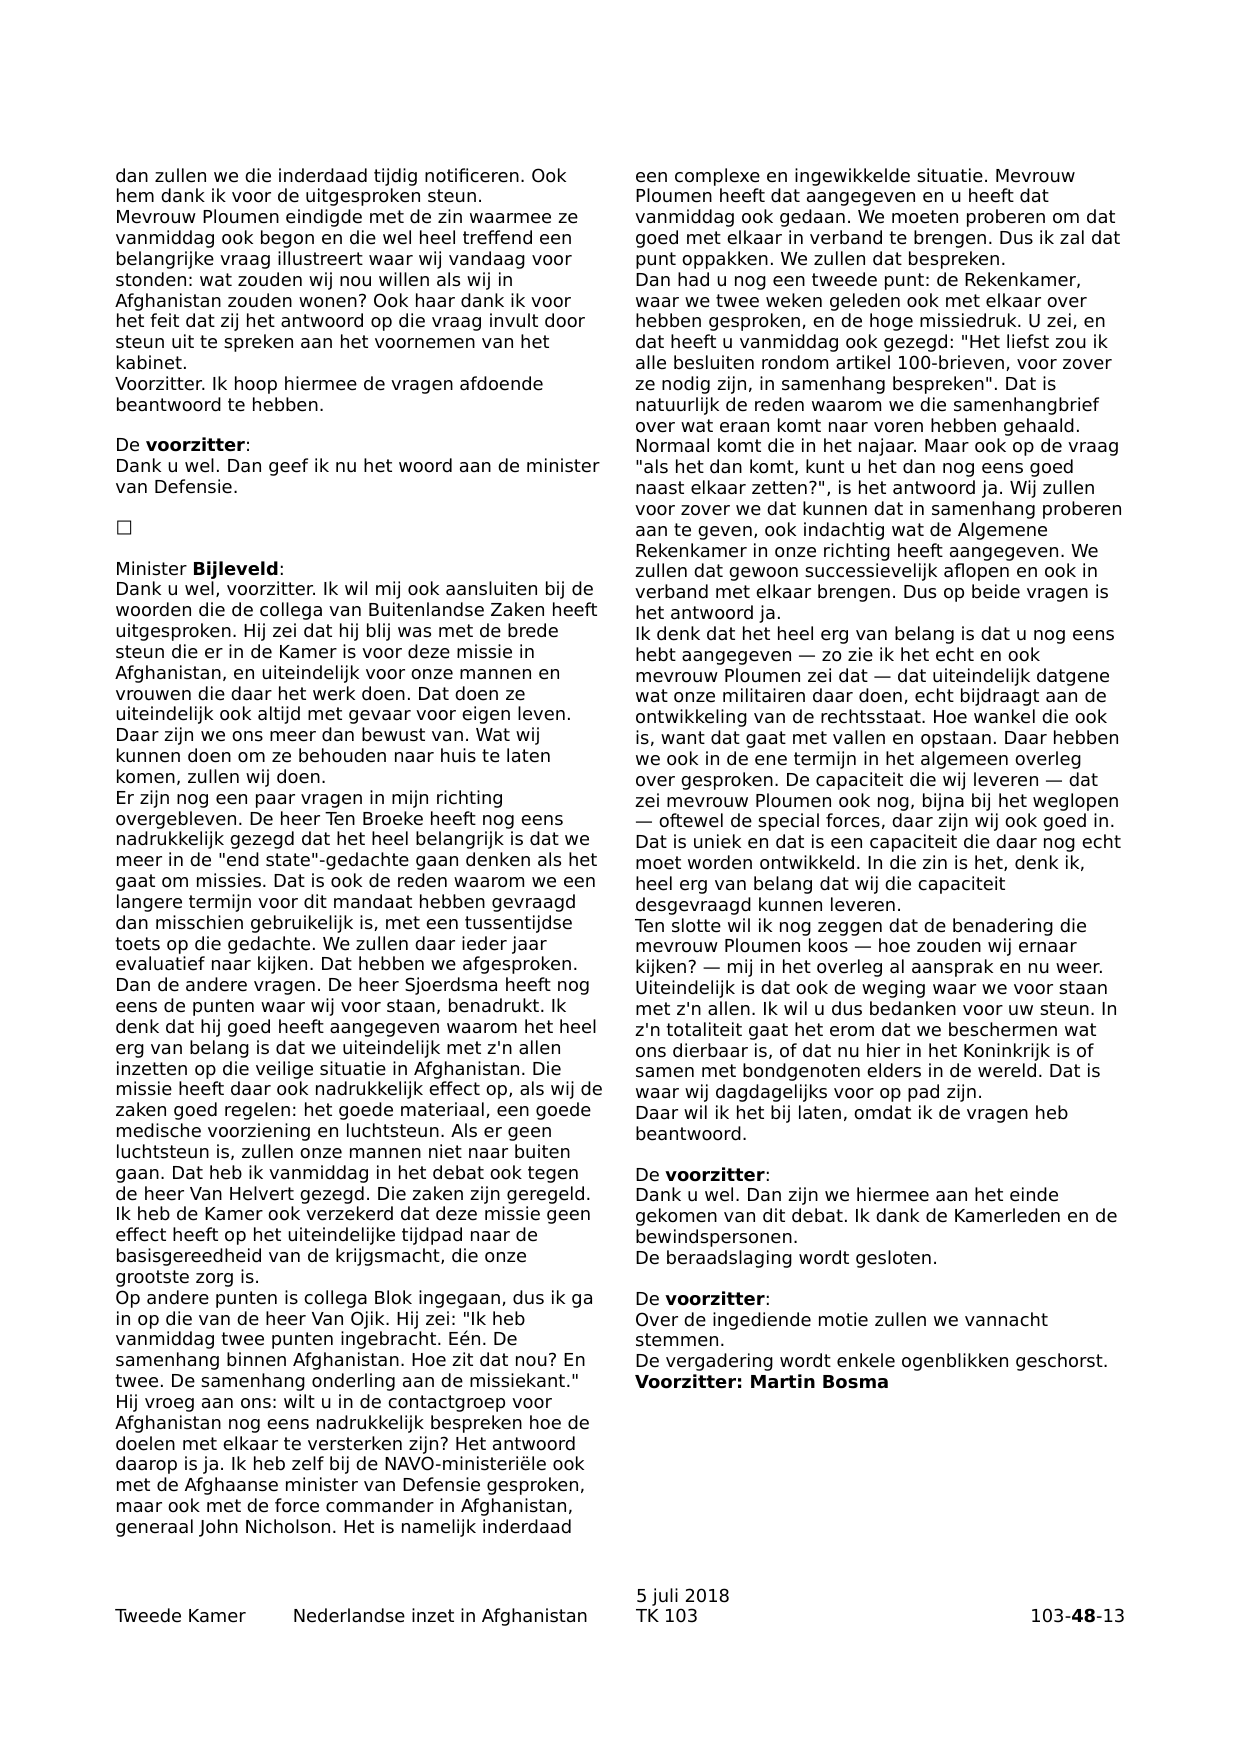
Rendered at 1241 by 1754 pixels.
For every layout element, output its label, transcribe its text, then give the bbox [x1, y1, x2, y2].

text een complexe en ingewikkelde situatie. Mevrouw Ploumen heeft dat aangegeven en u heeft dat vanmiddag ook gedaan. We moeten proberen om dat goed met elkaar in verband te brengen. Dus ik zal dat punt oppakken. We zullen dat bespreken. [635, 165, 1125, 269]
text dan zullen we die inderdaad tijdig notificeren. Ook hem dank ik voor de uitgesproken steun. [115, 165, 605, 207]
text Dank u wel. Dan geef ik nu het woord aan de minister van Defensie. [115, 456, 605, 498]
text Daar wil ik het bij laten, omdat ik de vragen heb beantwoord. [635, 1103, 1125, 1144]
text ⬜ [115, 518, 605, 538]
text De voorzitter: [115, 435, 605, 456]
text Dan de andere vragen. De heer Sjoerdsma heeft nog eens de punten waar wij voor staan, benadrukt. Ik denk dat hij goed heeft aangegeven waarom het heel erg van belang is dat we uiteindelijk met z'n allen inzetten op die veilige situatie in Afghanistan. Die missie heeft daar ook nadrukkelijk effect op, als wij de zaken goed regelen: het goede materiaal, een goede medische voorziening en luchtsteun. Als er geen luchtsteun is, zullen onze mannen niet naar buiten gaan. Dat heb ik vanmiddag in het debat ook tegen de heer Van Helvert gezegd. Die zaken zijn geregeld. Ik heb de Kamer ook verzekerd dat deze missie geen effect heeft op het uiteindelijke tijdpad naar de basisgereedheid van de krijgsmacht, die onze grootste zorg is. [115, 975, 605, 1287]
text Er zijn nog een paar vragen in mijn richting overgebleven. De heer Ten Broeke heeft nog eens nadrukkelijk gezegd dat het heel belangrijk is dat we meer in de "end state"-gedachte gaan denken als het gaat om missies. Dat is ook de reden waarom we een langere termijn voor dit mandaat hebben gevraagd dan misschien gebruikelijk is, met een tussentijdse toets op die gedachte. We zullen daar ieder jaar evaluatief naar kijken. Dat hebben we afgesproken. [115, 787, 605, 975]
text Dan had u nog een tweede punt: de Rekenkamer, waar we twee weken geleden ook met elkaar over hebben gesproken, en de hoge missiedruk. U zei, en dat heeft u vanmiddag ook gezegd: "Het liefst zou ik alle besluiten rondom artikel 100-brieven, voor zover ze nodig zijn, in samenhang bespreken". Dat is natuurlijk de reden waarom we die samenhangbrief over wat eraan komt naar voren hebben gehaald. Normaal komt die in het najaar. Maar ook op de vraag "als het dan komt, kunt u het dan nog eens goed naast elkaar zetten?", is het antwoord ja. Wij zullen voor zover we dat kunnen dat in samenhang proberen aan te geven, ook indachtig wat de Algemene Rekenkamer in onze richting heeft aangegeven. We zullen dat gewoon successievelijk aflopen en ook in verband met elkaar brengen. Dus op beide vragen is het antwoord ja. [635, 269, 1125, 624]
text De voorzitter: [635, 1288, 1125, 1309]
text De beraadslaging wordt gesloten. [635, 1248, 1125, 1268]
text Ten slotte wil ik nog zeggen dat de benadering die mevrouw Ploumen koos — hoe zouden wij ernaar kijken? — mij in het overleg al aansprak en nu weer. Uiteindelijk is dat ook de weging waar we voor staan met z'n allen. Ik wil u dus bedanken voor uw steun. In z'n totaliteit gaat het erom dat we beschermen wat ons dierbaar is, of dat nu hier in het Koninkrijk is of samen met bondgenoten elders in de wereld. Dat is waar wij dagdagelijks voor op pad zijn. [635, 915, 1125, 1103]
text Over de ingediende motie zullen we vannacht stemmen. [635, 1309, 1125, 1351]
text Dank u wel, voorzitter. Ik wil mij ook aansluiten bij de woorden die de collega van Buitenlandse Zaken heeft uitgesproken. Hij zei dat hij blij was met de brede steun die er in de Kamer is voor deze missie in Afghanistan, en uiteindelijk voor onze mannen en vrouwen die daar het werk doen. Dat doen ze uiteindelijk ook altijd met gevaar voor eigen leven. Daar zijn we ons meer dan bewust van. Wat wij kunnen doen om ze behouden naar huis te laten komen, zullen wij doen. [115, 579, 605, 787]
text De vergadering wordt enkele ogenblikken geschorst. [635, 1351, 1125, 1372]
text Dank u wel. Dan zijn we hiermee aan het einde gekomen van dit debat. Ik dank de Kamerleden en de bewindspersonen. [635, 1185, 1125, 1248]
text Voorzitter. Ik hoop hiermee de vragen afdoende beantwoord te hebben. [115, 374, 605, 415]
text De voorzitter: [635, 1164, 1125, 1185]
text Mevrouw Ploumen eindigde met de zin waarmee ze vanmiddag ook begon en die wel heel treffend een belangrijke vraag illustreert waar wij vandaag voor stonden: wat zouden wij nou willen als wij in Afghanistan zouden wonen? Ook haar dank ik voor het feit dat zij het antwoord op die vraag invult door steun uit te spreken aan het voornemen van het kabinet. [115, 207, 605, 374]
text Minister Bijleveld: [115, 558, 605, 579]
text Ik denk dat het heel erg van belang is dat u nog eens hebt aangegeven — zo zie ik het echt en ook mevrouw Ploumen zei dat — dat uiteindelijk datgene wat onze militairen daar doen, echt bijdraagt aan de ontwikkeling van de rechtsstaat. Hoe wankel die ook is, want dat gaat met vallen en opstaan. Daar hebben we ook in de ene termijn in het algemeen overleg over gesproken. De capaciteit die wij leveren — dat zei mevrouw Ploumen ook nog, bijna bij het weglopen — oftewel de special forces, daar zijn wij ook goed in. Dat is uniek en dat is een capaciteit die daar nog echt moet worden ontwikkeld. In die zin is het, denk ik, heel erg van belang dat wij die capaciteit desgevraagd kunnen leveren. [635, 624, 1125, 915]
text Op andere punten is collega Blok ingegaan, dus ik ga in op die van de heer Van Ojik. Hij zei: "Ik heb vanmiddag twee punten ingebracht. Eén. De samenhang binnen Afghanistan. Hoe zit dat nou? En twee. De samenhang onderling aan de missiekant." Hij vroeg aan ons: wilt u in de contactgroep voor Afghanistan nog eens nadrukkelijk bespreken hoe de doelen met elkaar te versterken zijn? Het antwoord daarop is ja. Ik heb zelf bij de NAVO-ministeriële ook met de Afghaanse minister van Defensie gesproken, maar ook met de force commander in Afghanistan, generaal John Nicholson. Het is namelijk inderdaad [115, 1287, 605, 1537]
text Voorzitter: Martin Bosma [635, 1372, 1125, 1393]
